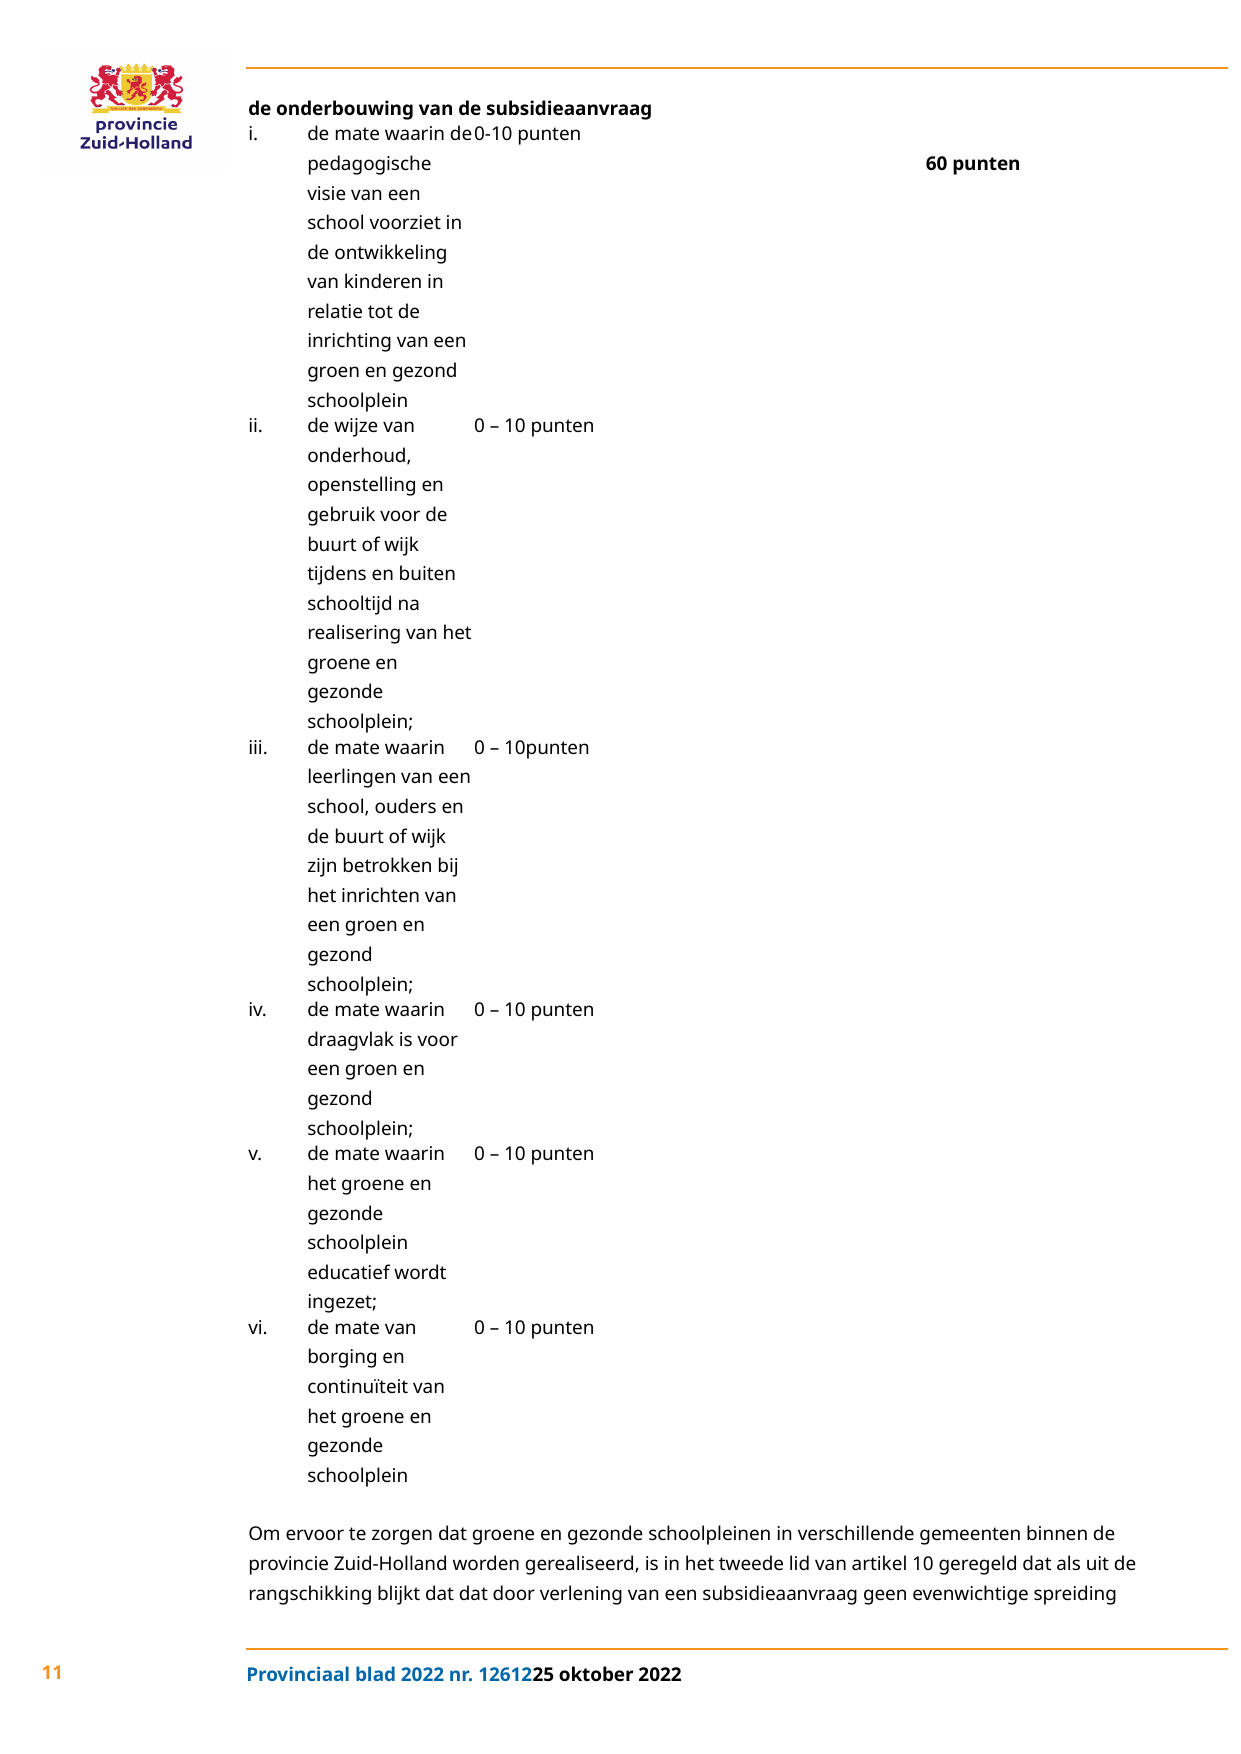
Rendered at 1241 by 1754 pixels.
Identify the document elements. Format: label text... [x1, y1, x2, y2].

table_cell 60 punten [926, 121, 1152, 1488]
table_cell de onderbouwing van de subsidieaanvraag [248, 95, 1152, 121]
picture [41, 47, 231, 172]
table_cell de mate waarin het groene en gezonde schoolplein educatief wordt ingezet; [248, 1141, 474, 1314]
table_cell 0-10 punten [474, 121, 926, 412]
table_cell de mate waarin draagvlak is voor een groen en gezond schoolplein; [248, 996, 474, 1141]
table_cell 0 – 10 punten [474, 996, 926, 1141]
table_cell de wijze van onderhoud, openstelling en gebruik voor de buurt of wijk tijdens en buiten schooltijd na realisering van het groene en gezonde schoolplein; [248, 413, 474, 734]
table_cell de mate waarin de pedagogische visie van een school voorziet in de ontwikkeling van kinderen in relatie tot de inrichting van een groen en gezond schoolplein [248, 121, 474, 412]
text Om ervoor te zorgen dat groene en gezonde schoolpleinen in verschillende gemeenten binnen de provincie Zuid-Holland worden gerealiseerd, is in het tweede lid van artikel 10 geregeld dat als uit de rangschikking blijkt dat dat door verlening van een subsidieaanvraag geen evenwichtige spreiding [248, 1521, 1152, 1606]
table_cell 0 – 10 punten [474, 1314, 926, 1488]
table_cell 0 – 10punten [474, 734, 926, 996]
table_cell de mate van borging en continuïteit van het groene en gezonde schoolplein [248, 1314, 474, 1488]
table_cell de mate waarin leerlingen van een school, ouders en de buurt of wijk zijn betrokken bij het inrichten van een groen en gezond schoolplein; [248, 734, 474, 996]
table_cell 0 – 10 punten [474, 413, 926, 734]
table_cell 0 – 10 punten [474, 1141, 926, 1314]
